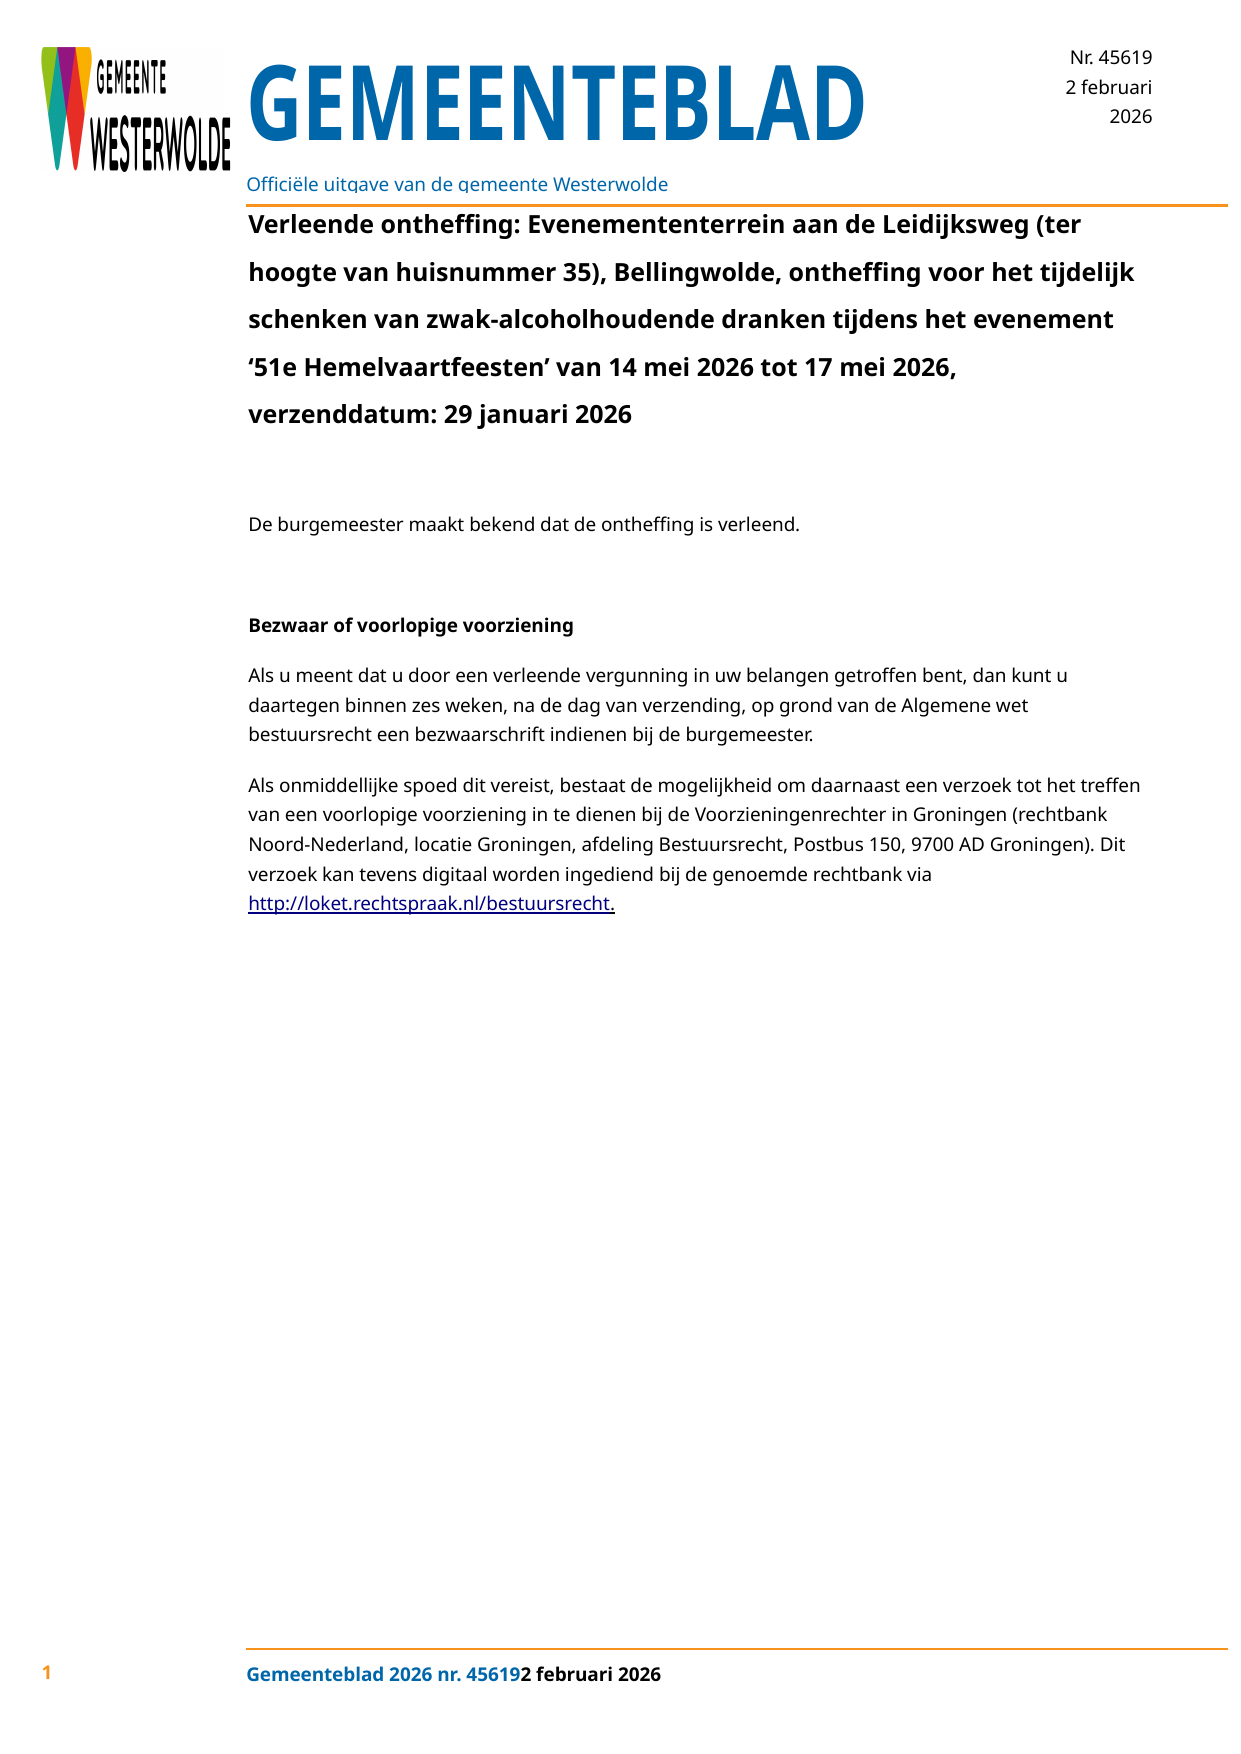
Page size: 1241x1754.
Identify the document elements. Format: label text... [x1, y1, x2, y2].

text De burgemeester maakt bekend dat de ontheffing is verleend. [248, 511, 1152, 537]
text Als u meent dat u door een verleende vergunning in uw belangen getroffen bent, dan kunt u daartegen binnen zes weken, na de dag van verzending, op grond van de Algemene wet bestuursrecht een bezwaarschrift indienen bij de burgemeester. [248, 662, 1152, 747]
text Bezwaar of voorlopige voorziening [248, 612, 1152, 638]
text Verleende ontheffing: Evenemententerrein aan de Leidijksweg (ter hoogte van huisnummer 35), Bellingwolde, ontheffing voor het tijdelijk schenken van zwak-alcoholhoudende dranken tijdens het evenement ‘51e Hemelvaartfeesten’ van 14 mei 2026 tot 17 mei 2026, verzenddatum: 29 januari 2026 [248, 207, 1152, 431]
picture [41, 47, 231, 172]
text Als onmiddellijke spoed dit vereist, bestaat de mogelijkheid om daarnaast een verzoek tot het treffen van een voorlopige voorziening in te dienen bij de Voorzieningenrechter in Groningen (rechtbank Noord-Nederland, locatie Groningen, afdeling Bestuursrecht, Postbus 150, 9700 AD Groningen). Dit verzoek kan tevens digitaal worden ingediend bij de genoemde rechtbank via http://loket.rechtspraak.nl/bestuursrecht. [248, 772, 1152, 916]
